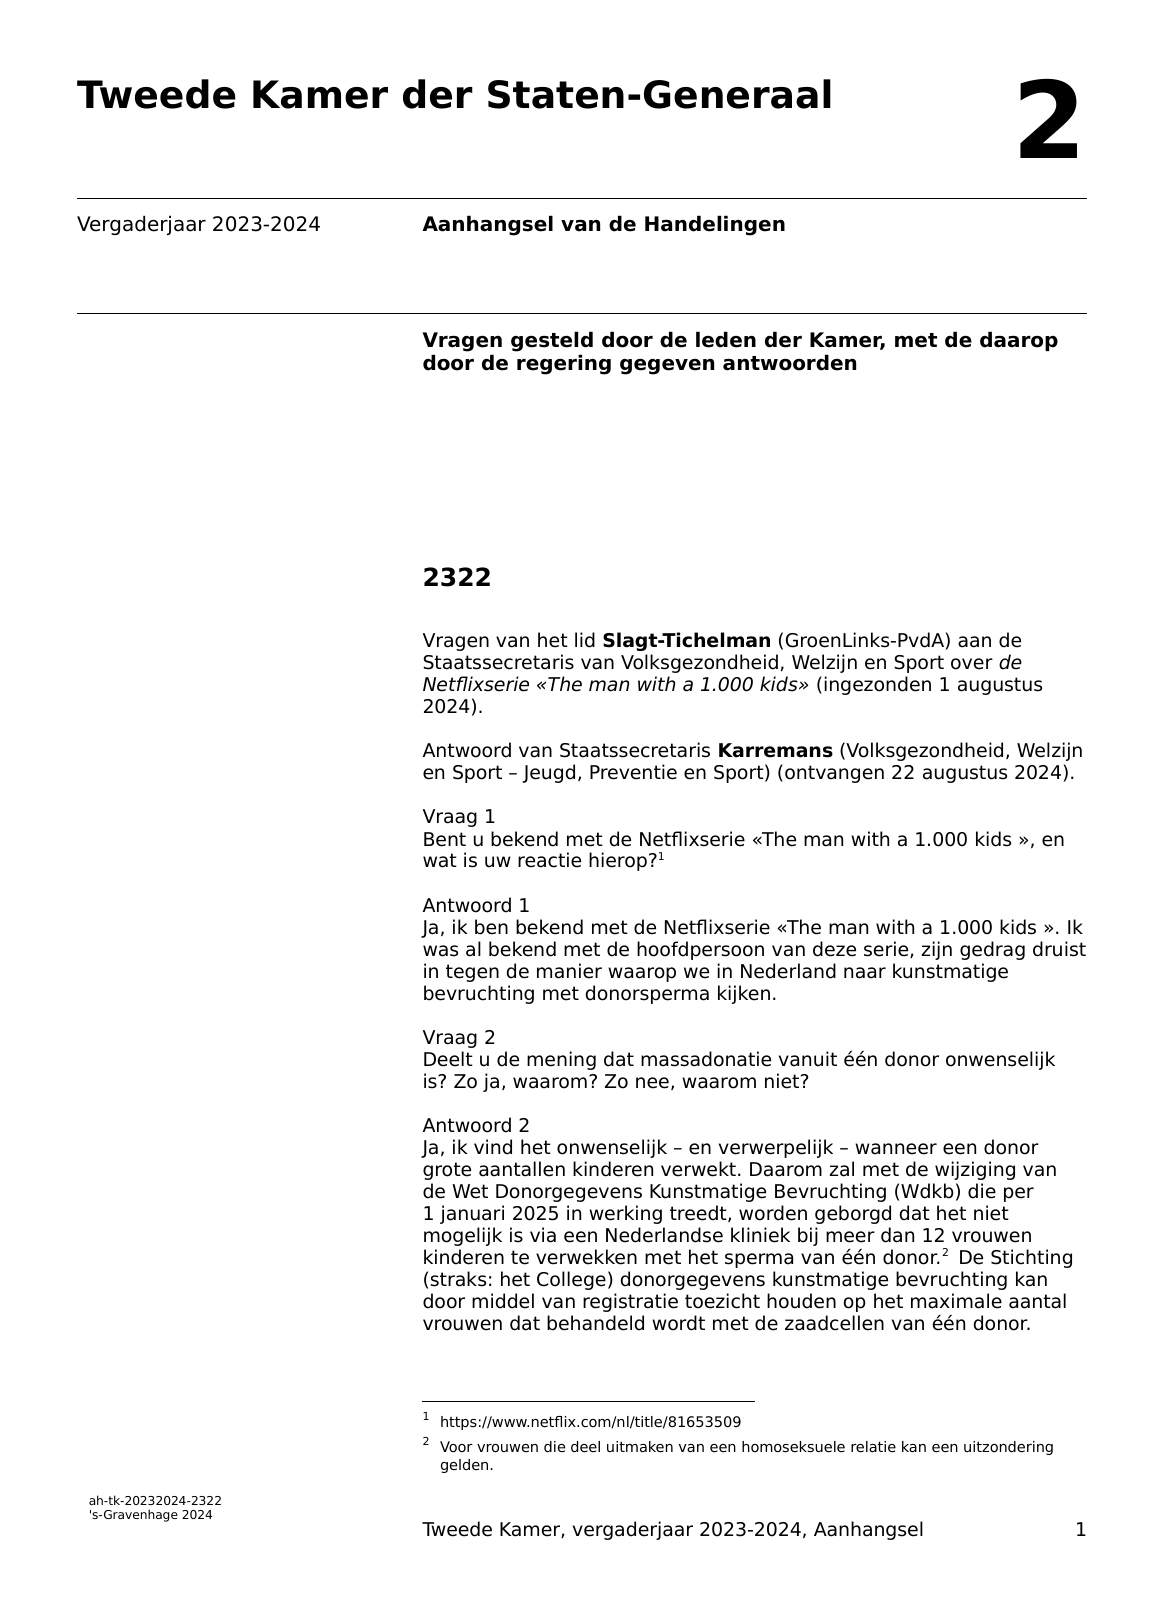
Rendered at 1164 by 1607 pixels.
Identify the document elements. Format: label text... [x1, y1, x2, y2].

text Antwoord 1 [422, 894, 1087, 917]
text Deelt u de mening dat massadonatie vanuit één donor onwenselijk is? Zo ja, waarom? Zo nee, waarom niet? [422, 1049, 1087, 1093]
text Antwoord 2 [422, 1115, 1087, 1137]
table_cell Aanhangsel van de Handelingen [422, 199, 1087, 313]
text Ja, ik ben bekend met de Netflixserie «The man with a 1.000 kids ». Ik was al bekend met de hoofdpersoon van deze serie, zijn gedrag druist in tegen de manier waarop we in Nederland naar kunstmatige bevruchting met donorsperma kijken. [422, 917, 1087, 1004]
table_header 2 [886, 59, 1087, 198]
text Vraag 1 [422, 806, 1087, 828]
table_cell Vergaderjaar 2023-2024 [77, 199, 422, 313]
text Vragen van het lid Slagt-Tichelman (GroenLinks-PvdA) aan de Staatssecretaris van Volksgezondheid, Welzijn en Sport over de Netflixserie «The man with a 1.000 kids» (ingezonden 1 augustus 2024). [422, 630, 1087, 718]
text Voor vrouwen die deel uitmaken van een homoseksuele relatie kan een uitzondering gelden. [422, 1435, 1087, 1474]
text https://www.netflix.com/nl/title/81653509 [422, 1410, 1087, 1432]
table_header Tweede Kamer der Staten-Generaal [77, 59, 886, 198]
text Ja, ik vind het onwenselijk – en verwerpelijk – wanneer een donor grote aantallen kinderen verwekt. Daarom zal met de wijziging van de Wet Donorgegevens Kunstmatige Bevruchting (Wdkb) die per 1 januari 2025 in werking treedt, worden geborgd dat het niet mogelijk is via een Nederlandse kliniek bij meer dan 12 vrouwen kinderen te verwekken met het sperma van één donor. De Stichting (straks: het College) donorgegevens kunstmatige bevruchting kan door middel van registratie toezicht houden op het maximale aantal vrouwen dat behandeld wordt met de zaadcellen van één donor. [422, 1137, 1087, 1334]
table_cell Vragen gesteld door de leden der Kamer, met de daarop door de regering gegeven antwoorden [422, 314, 1087, 375]
text 's-Gravenhage 2024 [88, 1508, 323, 1522]
text ah-tk-20232024-2322 [88, 1494, 323, 1508]
text 2322 [422, 563, 1087, 592]
text Vraag 2 [422, 1027, 1087, 1049]
text Antwoord van Staatssecretaris Karremans (Volksgezondheid, Welzijn en Sport – Jeugd, Preventie en Sport) (ontvangen 22 augustus 2024). [422, 740, 1087, 784]
table_cell [77, 314, 422, 375]
text Bent u bekend met de Netflixserie «The man with a 1.000 kids », en wat is uw reactie hierop? [422, 828, 1087, 872]
